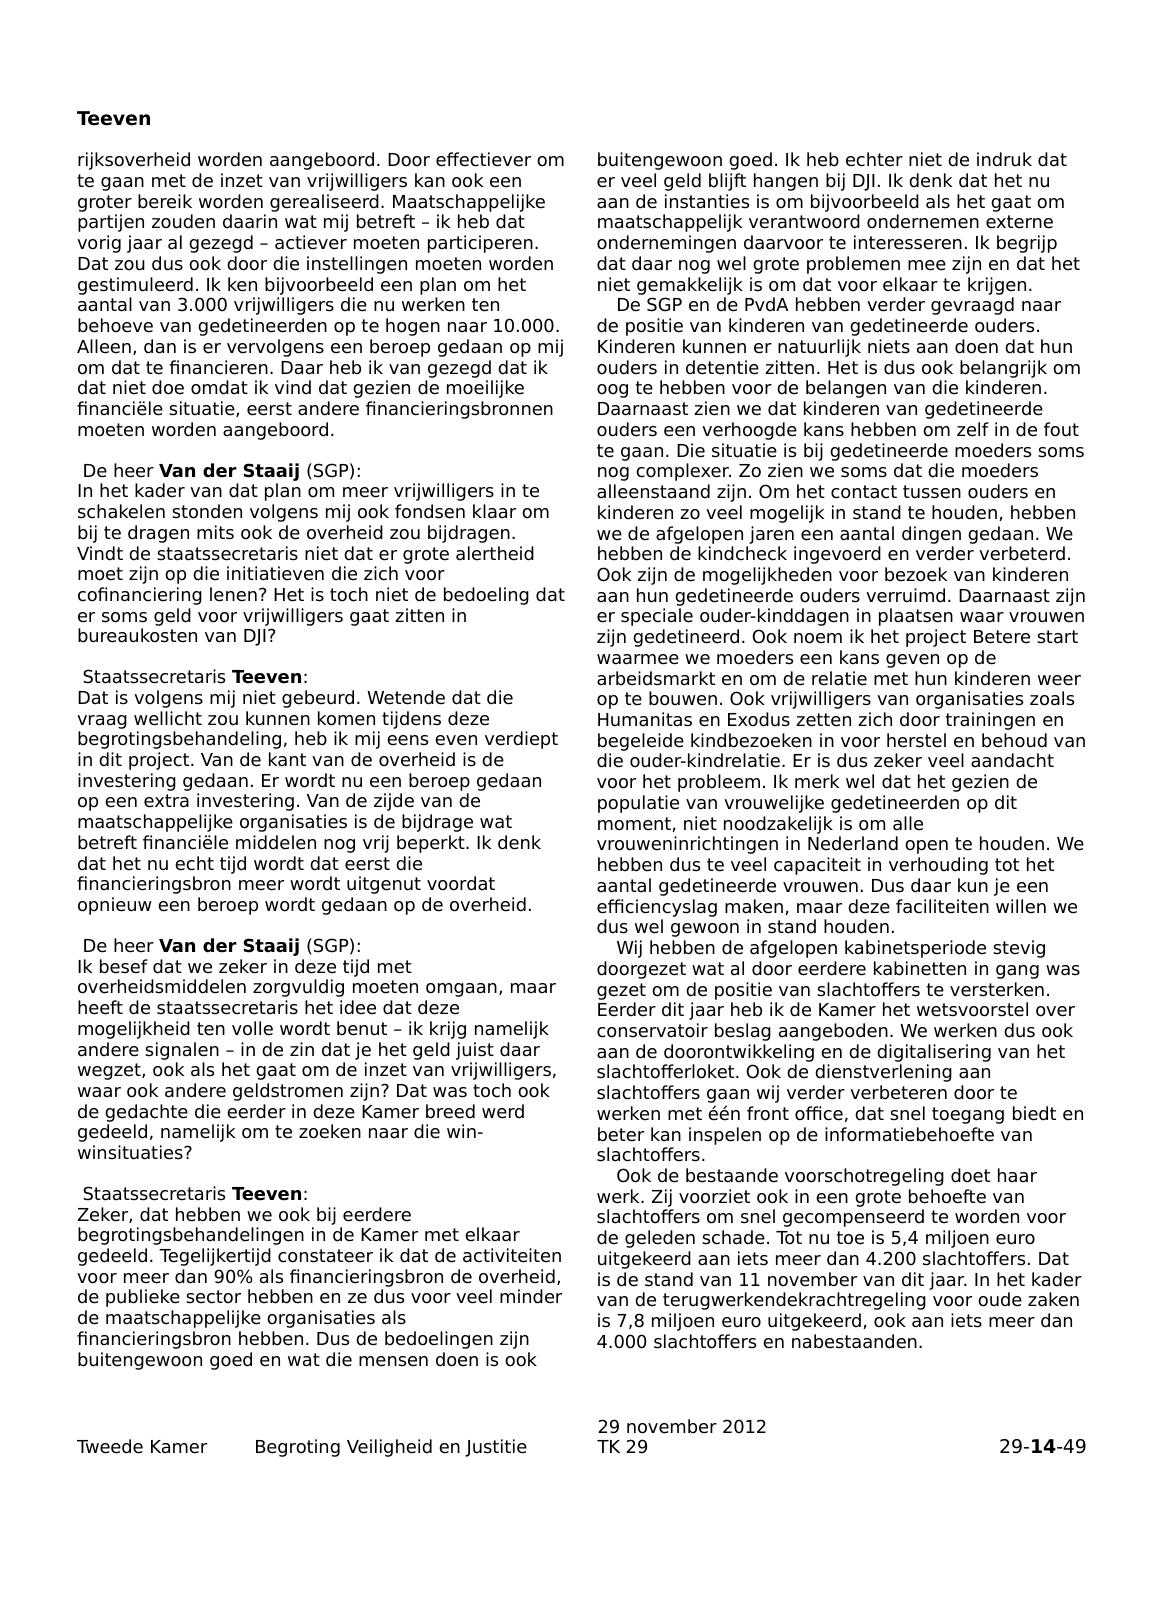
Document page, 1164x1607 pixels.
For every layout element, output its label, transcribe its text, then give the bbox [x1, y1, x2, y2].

text Ik besef dat we zeker in deze tijd met overheidsmiddelen zorgvuldig moeten omgaan, maar heeft de staatssecretaris het idee dat deze mogelijkheid ten volle wordt benut – ik krijg namelijk andere signalen – in de zin dat je het geld juist daar wegzet, ook als het gaat om de inzet van vrijwilligers, waar ook andere geldstromen zijn? Dat was toch ook de gedachte die eerder in deze Kamer breed werd gedeeld, namelijk om te zoeken naar die win-winsituaties? [77, 956, 567, 1164]
text In het kader van dat plan om meer vrijwilligers in te schakelen stonden volgens mij ook fondsen klaar om bij te dragen mits ook de overheid zou bijdragen. Vindt de staatssecretaris niet dat er grote alertheid moet zijn op die initiatieven die zich voor cofinanciering lenen? Het is toch niet de bedoeling dat er soms geld voor vrijwilligers gaat zitten in bureaukosten van DJI? [77, 481, 567, 647]
text rijksoverheid worden aangeboord. Door effectiever om te gaan met de inzet van vrijwilligers kan ook een groter bereik worden gerealiseerd. Maatschappelijke partijen zouden daarin wat mij betreft – ik heb dat vorig jaar al gezegd – actiever moeten participeren. Dat zou dus ook door die instellingen moeten worden gestimuleerd. Ik ken bijvoorbeeld een plan om het aantal van 3.000 vrijwilligers die nu werken ten behoeve van gedetineerden op te hogen naar 10.000. Alleen, dan is er vervolgens een beroep gedaan op mij om dat te financieren. Daar heb ik van gezegd dat ik dat niet doe omdat ik vind dat gezien de moeilijke financiële situatie, eerst andere financieringsbronnen moeten worden aangeboord. [77, 150, 567, 440]
text Ook de bestaande voorschotregeling doet haar werk. Zij voorziet ook in een grote behoefte van slachtoffers om snel gecompenseerd te worden voor de geleden schade. Tot nu toe is 5,4 miljoen euro uitgekeerd aan iets meer dan 4.200 slachtoffers. Dat is de stand van 11 november van dit jaar. In het kader van de terugwerkendekrachtregeling voor oude zaken is 7,8 miljoen euro uitgekeerd, ook aan iets meer dan 4.000 slachtoffers en nabestaanden. [596, 1166, 1087, 1352]
text Staatssecretaris Teeven: [77, 1184, 567, 1204]
text Dat is volgens mij niet gebeurd. Wetende dat die vraag wellicht zou kunnen komen tijdens deze begrotingsbehandeling, heb ik mij eens even verdiept in dit project. Van de kant van de overheid is de investering gedaan. Er wordt nu een beroep gedaan op een extra investering. Van de zijde van de maatschappelijke organisaties is de bijdrage wat betreft financiële middelen nog vrij beperkt. Ik denk dat het nu echt tijd wordt dat eerst die financieringsbron meer wordt uitgenut voordat opnieuw een beroep wordt gedaan op de overheid. [77, 688, 567, 916]
text De heer Van der Staaij (SGP): [77, 936, 567, 956]
text Wij hebben de afgelopen kabinetsperiode stevig doorgezet wat al door eerdere kabinetten in gang was gezet om de positie van slachtoffers te versterken. Eerder dit jaar heb ik de Kamer het wetsvoorstel over conservatoir beslag aangeboden. We werken dus ook aan de doorontwikkeling en de digitalisering van het slachtofferloket. Ook de dienstverlening aan slachtoffers gaan wij verder verbeteren door te werken met één front office, dat snel toegang biedt en beter kan inspelen op de informatiebehoefte van slachtoffers. [596, 938, 1087, 1166]
text De heer Van der Staaij (SGP): [77, 460, 567, 481]
text Zeker, dat hebben we ook bij eerdere begrotingsbehandelingen in de Kamer met elkaar gedeeld. Tegelijkertijd constateer ik dat de activiteiten voor meer dan 90% als financieringsbron de overheid, de publieke sector hebben en ze dus voor veel minder de maatschappelijke organisaties als financieringsbron hebben. Dus de bedoelingen zijn buitengewoon goed en wat die mensen doen is ook [77, 1204, 567, 1370]
text De SGP en de PvdA hebben verder gevraagd naar de positie van kinderen van gedetineerde ouders. Kinderen kunnen er natuurlijk niets aan doen dat hun ouders in detentie zitten. Het is dus ook belangrijk om oog te hebben voor de belangen van die kinderen. Daarnaast zien we dat kinderen van gedetineerde ouders een verhoogde kans hebben om zelf in de fout te gaan. Die situatie is bij gedetineerde moeders soms nog complexer. Zo zien we soms dat die moeders alleenstaand zijn. Om het contact tussen ouders en kinderen zo veel mogelijk in stand te houden, hebben we de afgelopen jaren een aantal dingen gedaan. We hebben de kindcheck ingevoerd en verder verbeterd. Ook zijn de mogelijkheden voor bezoek van kinderen aan hun gedetineerde ouders verruimd. Daarnaast zijn er speciale ouder-kinddagen in plaatsen waar vrouwen zijn gedetineerd. Ook noem ik het project Betere start waarmee we moeders een kans geven op de arbeidsmarkt en om de relatie met hun kinderen weer op te bouwen. Ook vrijwilligers van organisaties zoals Humanitas en Exodus zetten zich door trainingen en begeleide kindbezoeken in voor herstel en behoud van die ouder-kindrelatie. Er is dus zeker veel aandacht voor het probleem. Ik merk wel dat het gezien de populatie van vrouwelijke gedetineerden op dit moment, niet noodzakelijk is om alle vrouweninrichtingen in Nederland open te houden. We hebben dus te veel capaciteit in verhouding tot het aantal gedetineerde vrouwen. Dus daar kun je een efficiencyslag maken, maar deze faciliteiten willen we dus wel gewoon in stand houden. [596, 295, 1087, 938]
text Staatssecretaris Teeven: [77, 667, 567, 688]
text buitengewoon goed. Ik heb echter niet de indruk dat er veel geld blijft hangen bij DJI. Ik denk dat het nu aan de instanties is om bijvoorbeeld als het gaat om maatschappelijk verantwoord ondernemen externe ondernemingen daarvoor te interesseren. Ik begrijp dat daar nog wel grote problemen mee zijn en dat het niet gemakkelijk is om dat voor elkaar te krijgen. [596, 150, 1087, 295]
